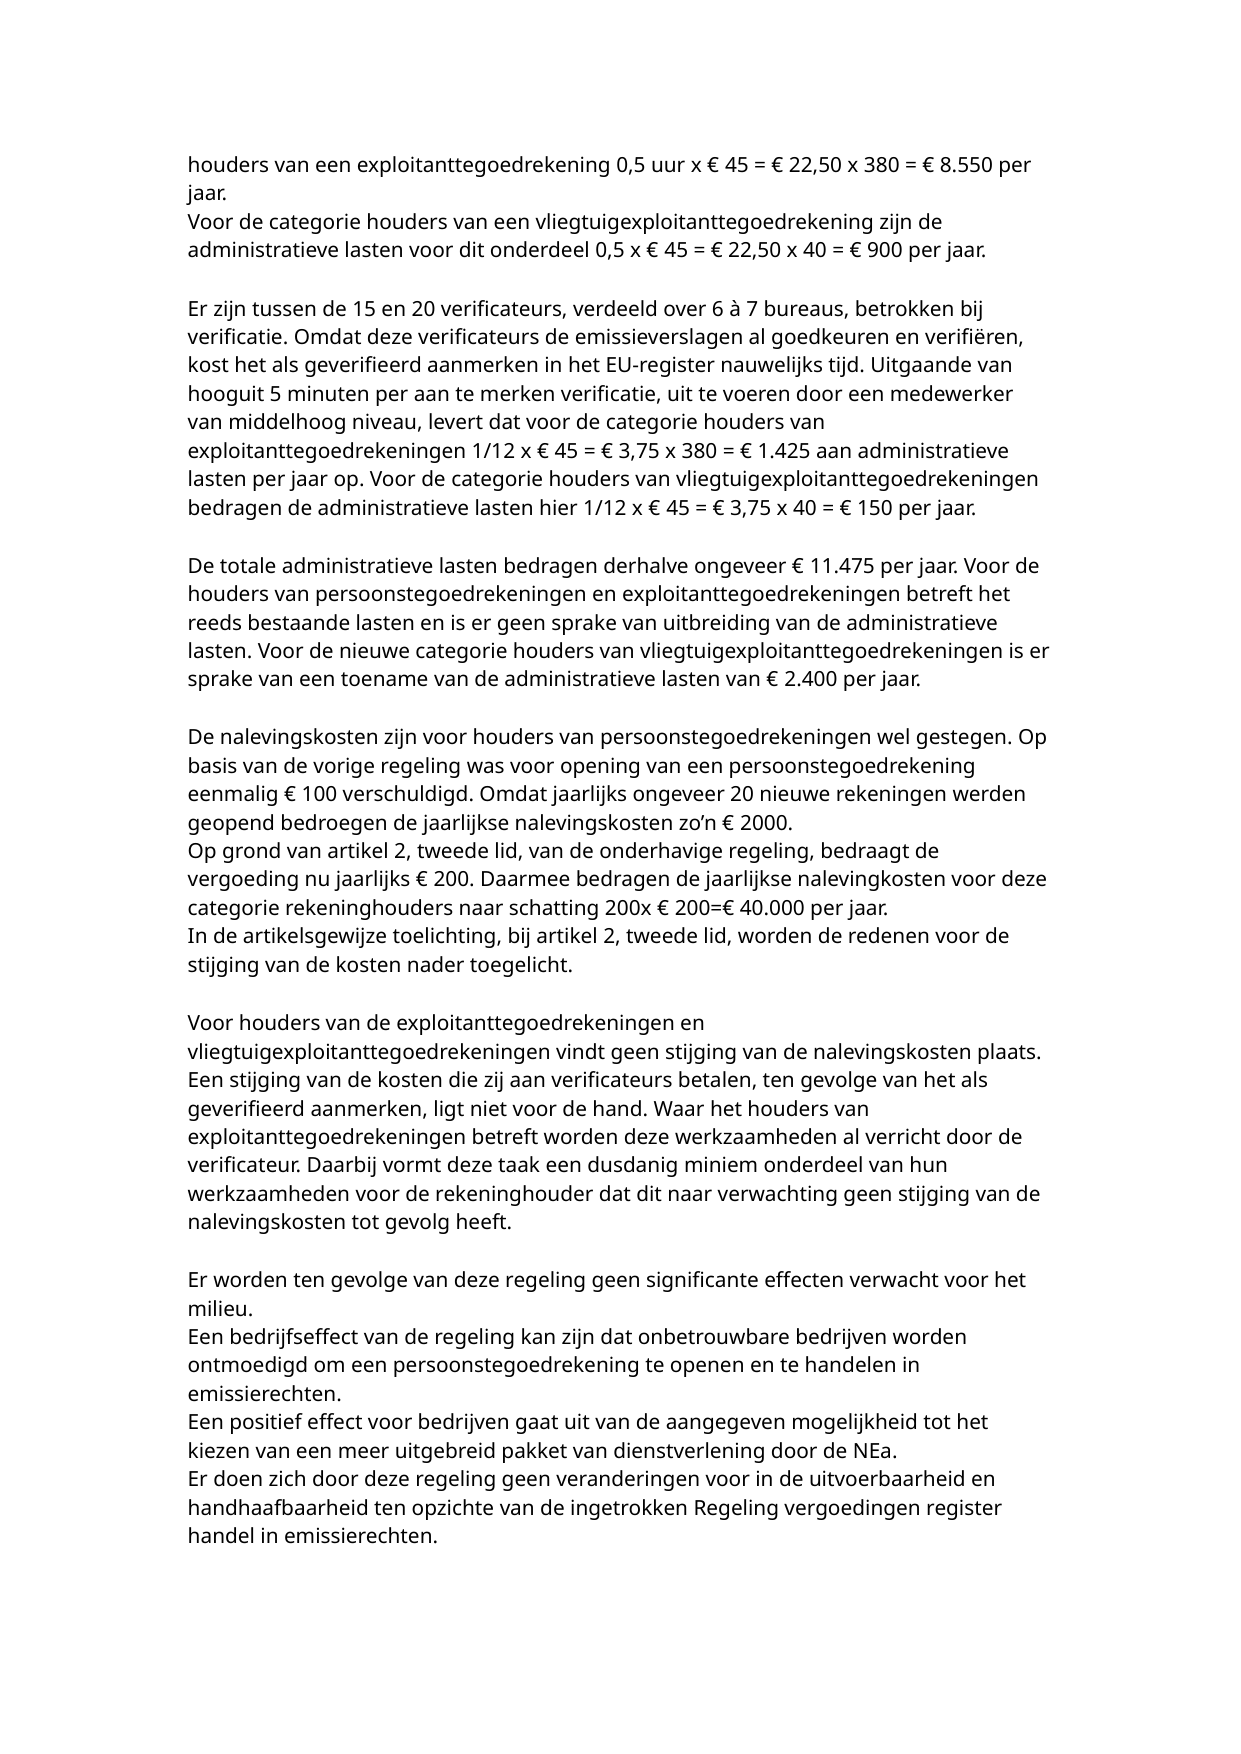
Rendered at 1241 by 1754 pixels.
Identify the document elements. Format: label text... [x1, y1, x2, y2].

text houders van een exploitanttegoedrekening 0,5 uur x € 45 = € 22,50 x 380 = € 8.550 per jaar. [187, 150, 1053, 207]
text Een bedrijfseffect van de regeling kan zijn dat onbetrouwbare bedrijven worden ontmoedigd om een persoonstegoedrekening te openen en te handelen in emissierechten. [187, 1322, 1053, 1407]
text Een positief effect voor bedrijven gaat uit van de aangegeven mogelijkheid tot het kiezen van een meer uitgebreid pakket van dienstverlening door de NEa. [187, 1407, 1053, 1464]
text Er zijn tussen de 15 en 20 verificateurs, verdeeld over 6 à 7 bureaus, betrokken bij verificatie. Omdat deze verificateurs de emissieverslagen al goedkeuren en verifiëren, kost het als geverifieerd aanmerken in het EU-register nauwelijks tijd. Uitgaande van hooguit 5 minuten per aan te merken verificatie, uit te voeren door een medewerker van middelhoog niveau, levert dat voor de categorie houders van exploitanttegoedrekeningen 1/12 x € 45 = € 3,75 x 380 = € 1.425 aan administratieve lasten per jaar op. Voor de categorie houders van vliegtuigexploitanttegoedrekeningen bedragen de administratieve lasten hier 1/12 x € 45 = € 3,75 x 40 = € 150 per jaar. [187, 294, 1053, 521]
text Voor de categorie houders van een vliegtuigexploitanttegoedrekening zijn de administratieve lasten voor dit onderdeel 0,5 x € 45 = € 22,50 x 40 = € 900 per jaar. [187, 207, 1053, 264]
text De totale administratieve lasten bedragen derhalve ongeveer € 11.475 per jaar. Voor de houders van persoonstegoedrekeningen en exploitanttegoedrekeningen betreft het reeds bestaande lasten en is er geen sprake van uitbreiding van de administratieve lasten. Voor de nieuwe categorie houders van vliegtuigexploitanttegoedrekeningen is er sprake van een toename van de administratieve lasten van € 2.400 per jaar. [187, 551, 1053, 693]
text In de artikelsgewijze toelichting, bij artikel 2, tweede lid, worden de redenen voor de stijging van de kosten nader toegelicht. [187, 921, 1053, 978]
text De nalevingskosten zijn voor houders van persoonstegoedrekeningen wel gestegen. Op basis van de vorige regeling was voor opening van een persoonstegoedrekening eenmalig € 100 verschuldigd. Omdat jaarlijks ongeveer 20 nieuwe rekeningen werden geopend bedroegen de jaarlijkse nalevingskosten zo’n € 2000. [187, 722, 1053, 836]
text Op grond van artikel 2, tweede lid, van de onderhavige regeling, bedraagt de vergoeding nu jaarlijks € 200. Daarmee bedragen de jaarlijkse nalevingkosten voor deze categorie rekeninghouders naar schatting 200x € 200=€ 40.000 per jaar. [187, 836, 1053, 921]
text Voor houders van de exploitanttegoedrekeningen en vliegtuigexploitanttegoedrekeningen vindt geen stijging van de nalevingskosten plaats. Een stijging van de kosten die zij aan verificateurs betalen, ten gevolge van het als geverifieerd aanmerken, ligt niet voor de hand. Waar het houders van exploitanttegoedrekeningen betreft worden deze werkzaamheden al verricht door de verificateur. Daarbij vormt deze taak een dusdanig miniem onderdeel van hun werkzaamheden voor de rekeninghouder dat dit naar verwachting geen stijging van de nalevingskosten tot gevolg heeft. [187, 1008, 1053, 1236]
text Er doen zich door deze regeling geen veranderingen voor in de uitvoerbaarheid en handhaafbaarheid ten opzichte van de ingetrokken Regeling vergoedingen register handel in emissierechten. [187, 1464, 1053, 1550]
text Er worden ten gevolge van deze regeling geen significante effecten verwacht voor het milieu. [187, 1265, 1053, 1322]
